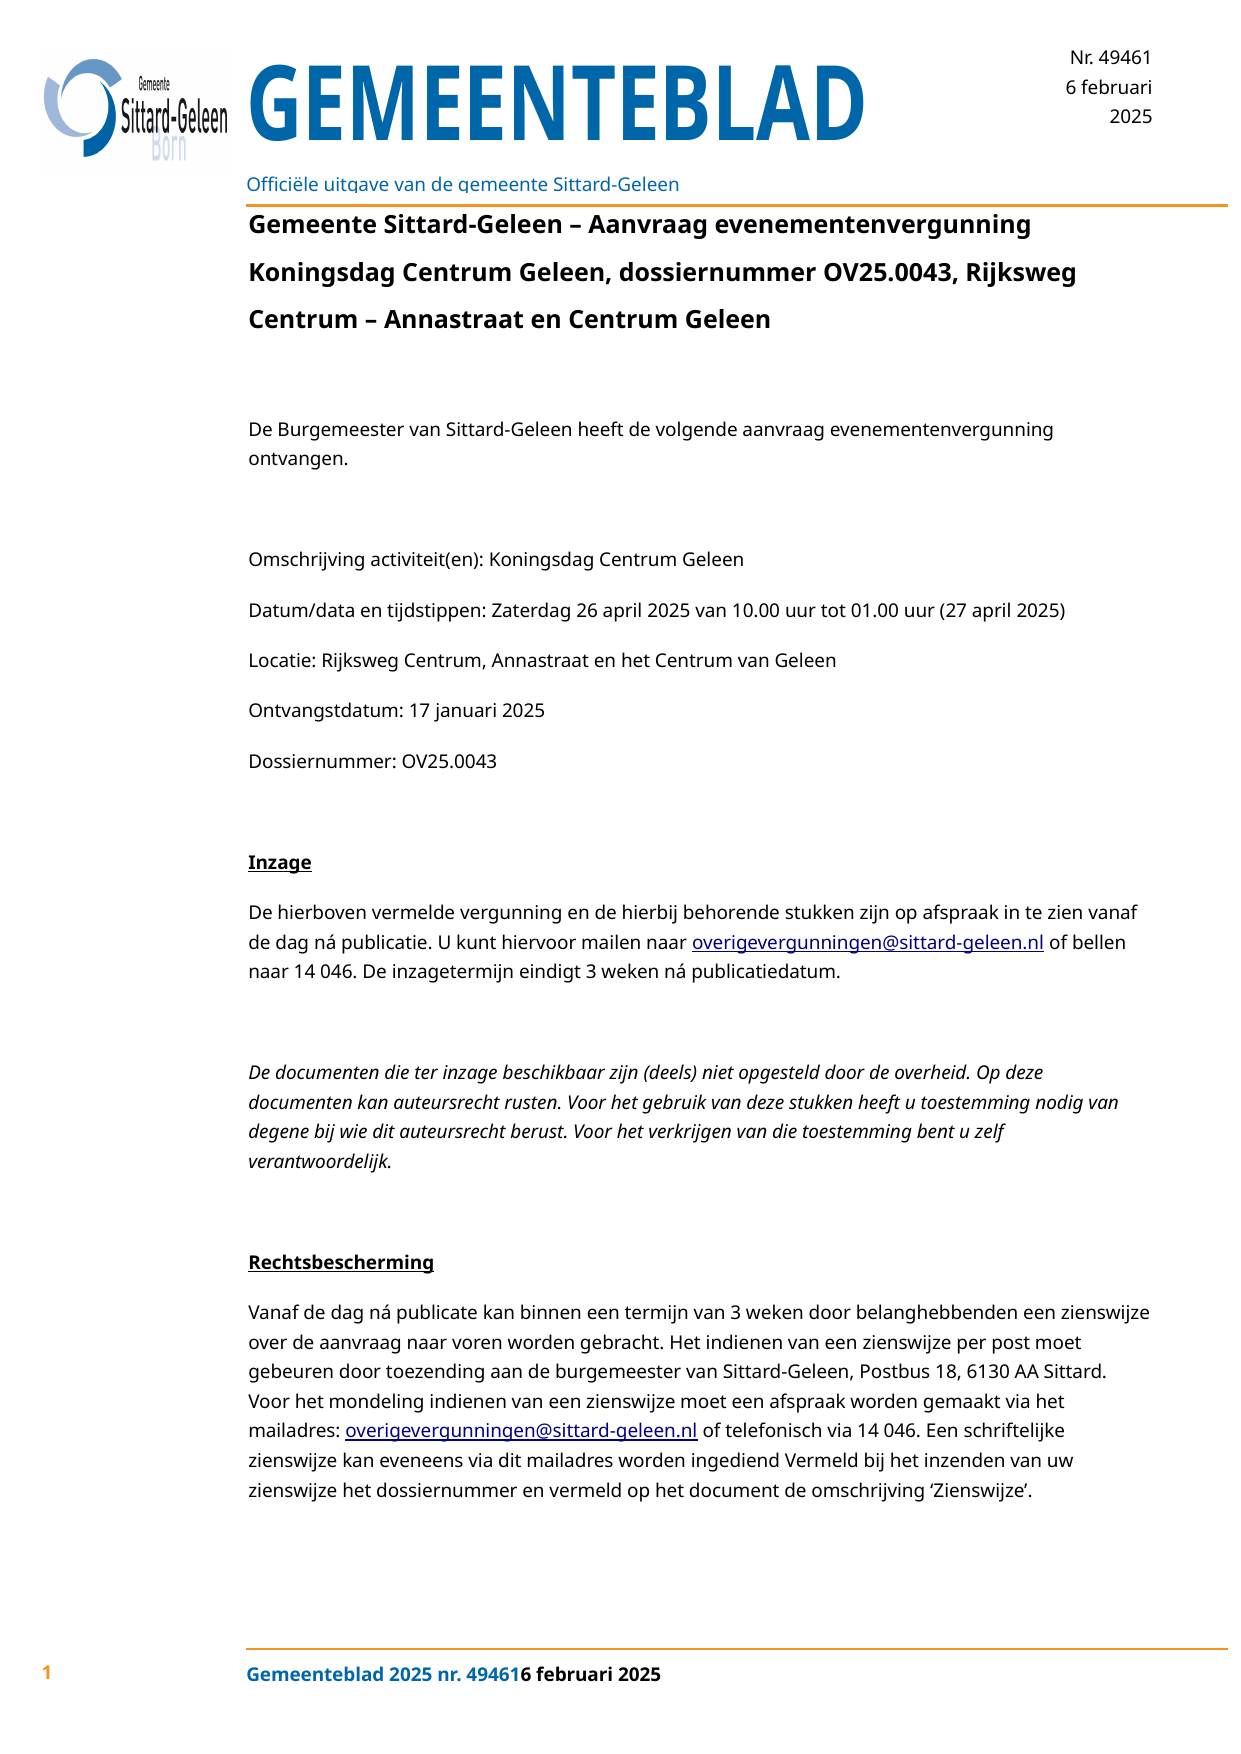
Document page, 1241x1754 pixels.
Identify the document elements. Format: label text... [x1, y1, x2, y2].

picture [41, 47, 231, 172]
text Dossiernummer: OV25.0043 [248, 748, 1152, 774]
text Omschrijving activiteit(en): Koningsdag Centrum Geleen [248, 546, 1152, 572]
text Rechtsbescherming [248, 1249, 1152, 1274]
text Ontvangstdatum: 17 januari 2025 [248, 698, 1152, 723]
text De Burgemeester van Sittard-Geleen heeft de volgende aanvraag evenementenvergunning ontvangen. [248, 416, 1152, 471]
text De documenten die ter inzage beschikbaar zijn (deels) niet opgesteld door de overheid. Op deze documenten kan auteursrecht rusten. Voor het gebruik van deze stukken heeft u toestemming nodig van degene bij wie dit auteursrecht berust. Voor het verkrijgen van die toestemming bent u zelf verantwoordelijk. [248, 1059, 1152, 1174]
text Gemeente Sittard-Geleen – Aanvraag evenementenvergunning Koningsdag Centrum Geleen, dossiernummer OV25.0043, Rijksweg Centrum – Annastraat en Centrum Geleen [248, 207, 1152, 336]
text Inzage [248, 849, 1152, 874]
text Vanaf de dag ná publicate kan binnen een termijn van 3 weken door belanghebbenden een zienswijze over de aanvraag naar voren worden gebracht. Het indienen van een zienswijze per post moet gebeuren door toezending aan de burgemeester van Sittard-Geleen, Postbus 18, 6130 AA Sittard. Voor het mondeling indienen van een zienswijze moet een afspraak worden gemaakt via het mailadres: overigevergunningen@sittard-geleen.nl of telefonisch via 14 046. Een schriftelijke zienswijze kan eveneens via dit mailadres worden ingediend Vermeld bij het inzenden van uw zienswijze het dossiernummer en vermeld op het document de omschrijving ‘Zienswijze’. [248, 1299, 1152, 1502]
text Datum/data en tijdstippen: Zaterdag 26 april 2025 van 10.00 uur tot 01.00 uur (27 april 2025) [248, 597, 1152, 622]
text De hierboven vermelde vergunning en de hierbij behorende stukken zijn op afspraak in te zien vanaf de dag ná publicatie. U kunt hiervoor mailen naar overigevergunningen@sittard-geleen.nl of bellen naar 14 046. De inzagetermijn eindigt 3 weken ná publicatiedatum. [248, 899, 1152, 984]
text Locatie: Rijksweg Centrum, Annastraat en het Centrum van Geleen [248, 647, 1152, 673]
